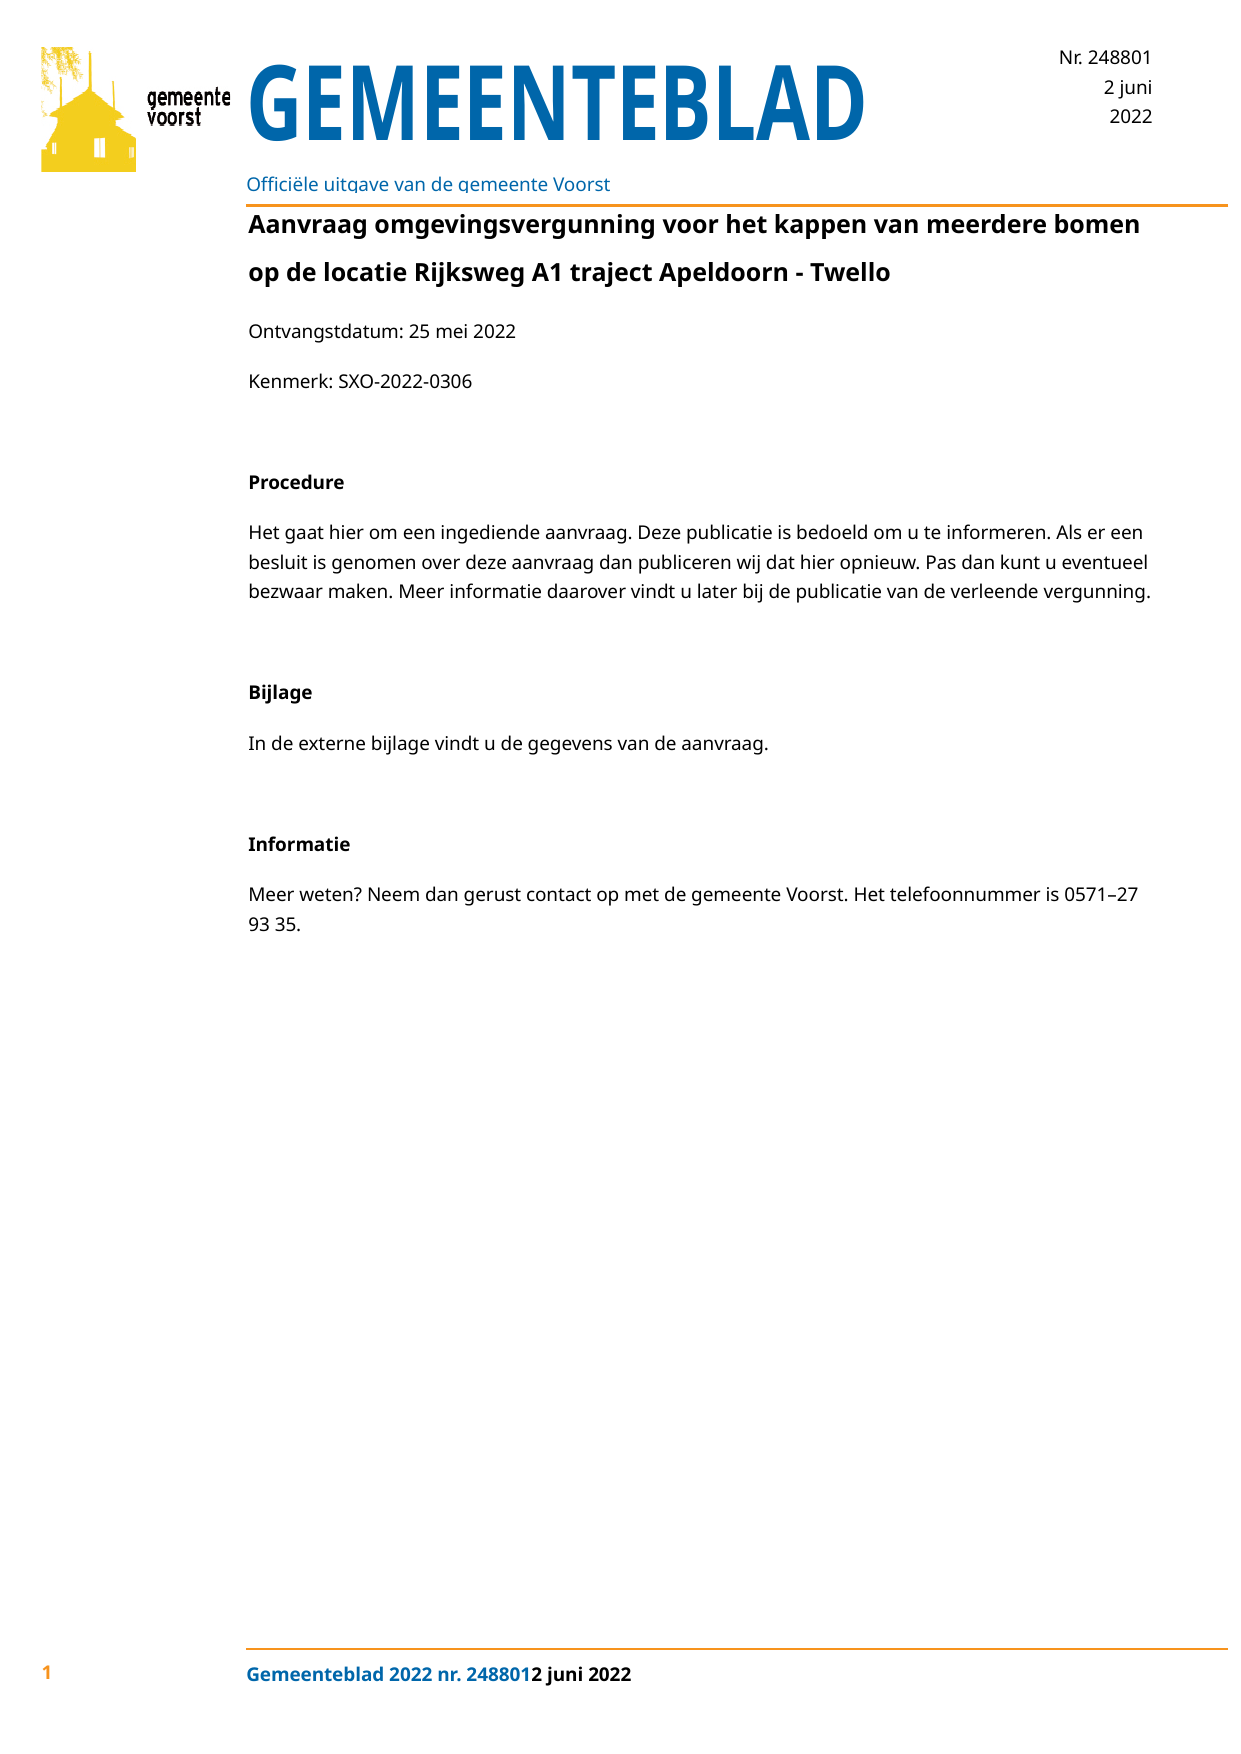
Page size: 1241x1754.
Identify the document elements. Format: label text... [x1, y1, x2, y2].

text Procedure [248, 469, 1152, 495]
text Het gaat hier om een ingediende aanvraag. Deze publicatie is bedoeld om u te informeren. Als er een besluit is genomen over deze aanvraag dan publiceren wij dat hier opnieuw. Pas dan kunt u eventueel bezwaar maken. Meer informatie daarover vindt u later bij de publicatie van de verleende vergunning. [248, 519, 1152, 604]
text Meer weten? Neem dan gerust contact op met de gemeente Voorst. Het telefoonnummer is 0571–27 93 35. [248, 881, 1152, 937]
text Bijlage [248, 679, 1152, 705]
text Informatie [248, 831, 1152, 857]
text Ontvangstdatum: 25 mei 2022 [248, 318, 1152, 344]
text Aanvraag omgevingsvergunning voor het kappen van meerdere bomen op de locatie Rijksweg A1 traject Apeldoorn - Twello [248, 207, 1152, 288]
picture [41, 47, 231, 172]
text In de externe bijlage vindt u de gegevens van de aanvraag. [248, 730, 1152, 756]
text Kenmerk: SXO-2022-0306 [248, 368, 1152, 394]
